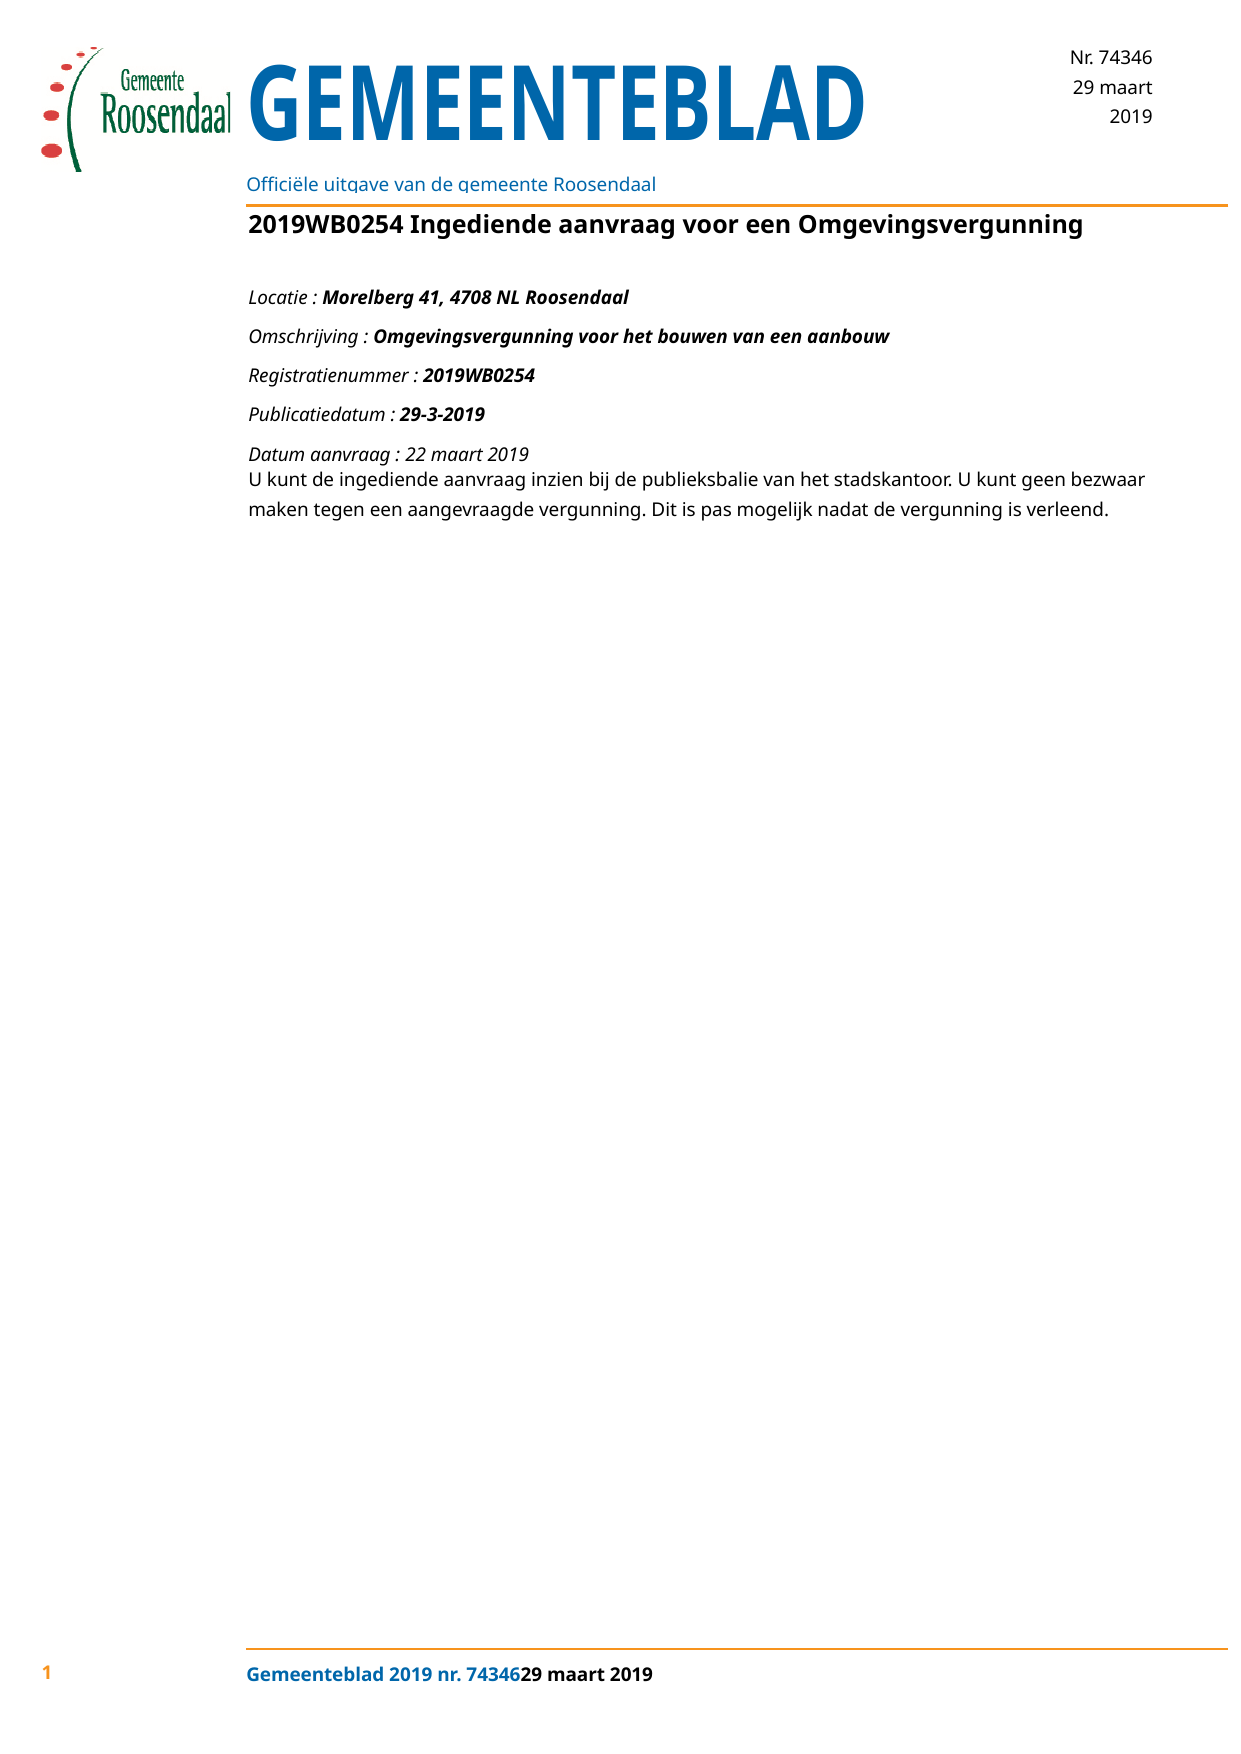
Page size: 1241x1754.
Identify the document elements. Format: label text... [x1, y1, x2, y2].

text Omschrijving : Omgevingsvergunning voor het bouwen van een aanbouw [248, 323, 1152, 349]
text 2019WB0254 Ingediende aanvraag voor een Omgevingsvergunning [248, 207, 1152, 241]
text Datum aanvraag : 22 maart 2019 [248, 441, 1152, 467]
text Publicatiedatum : 29-3-2019 [248, 402, 1152, 427]
text Registratienummer : 2019WB0254 [248, 362, 1152, 388]
text Locatie : Morelberg 41, 4708 NL Roosendaal [248, 284, 1152, 309]
picture [41, 47, 231, 172]
text U kunt de ingediende aanvraag inzien bij de publieksbalie van het stadskantoor. U kunt geen bezwaar maken tegen een aangevraagde vergunning. Dit is pas mogelijk nadat de vergunning is verleend. [248, 467, 1152, 522]
